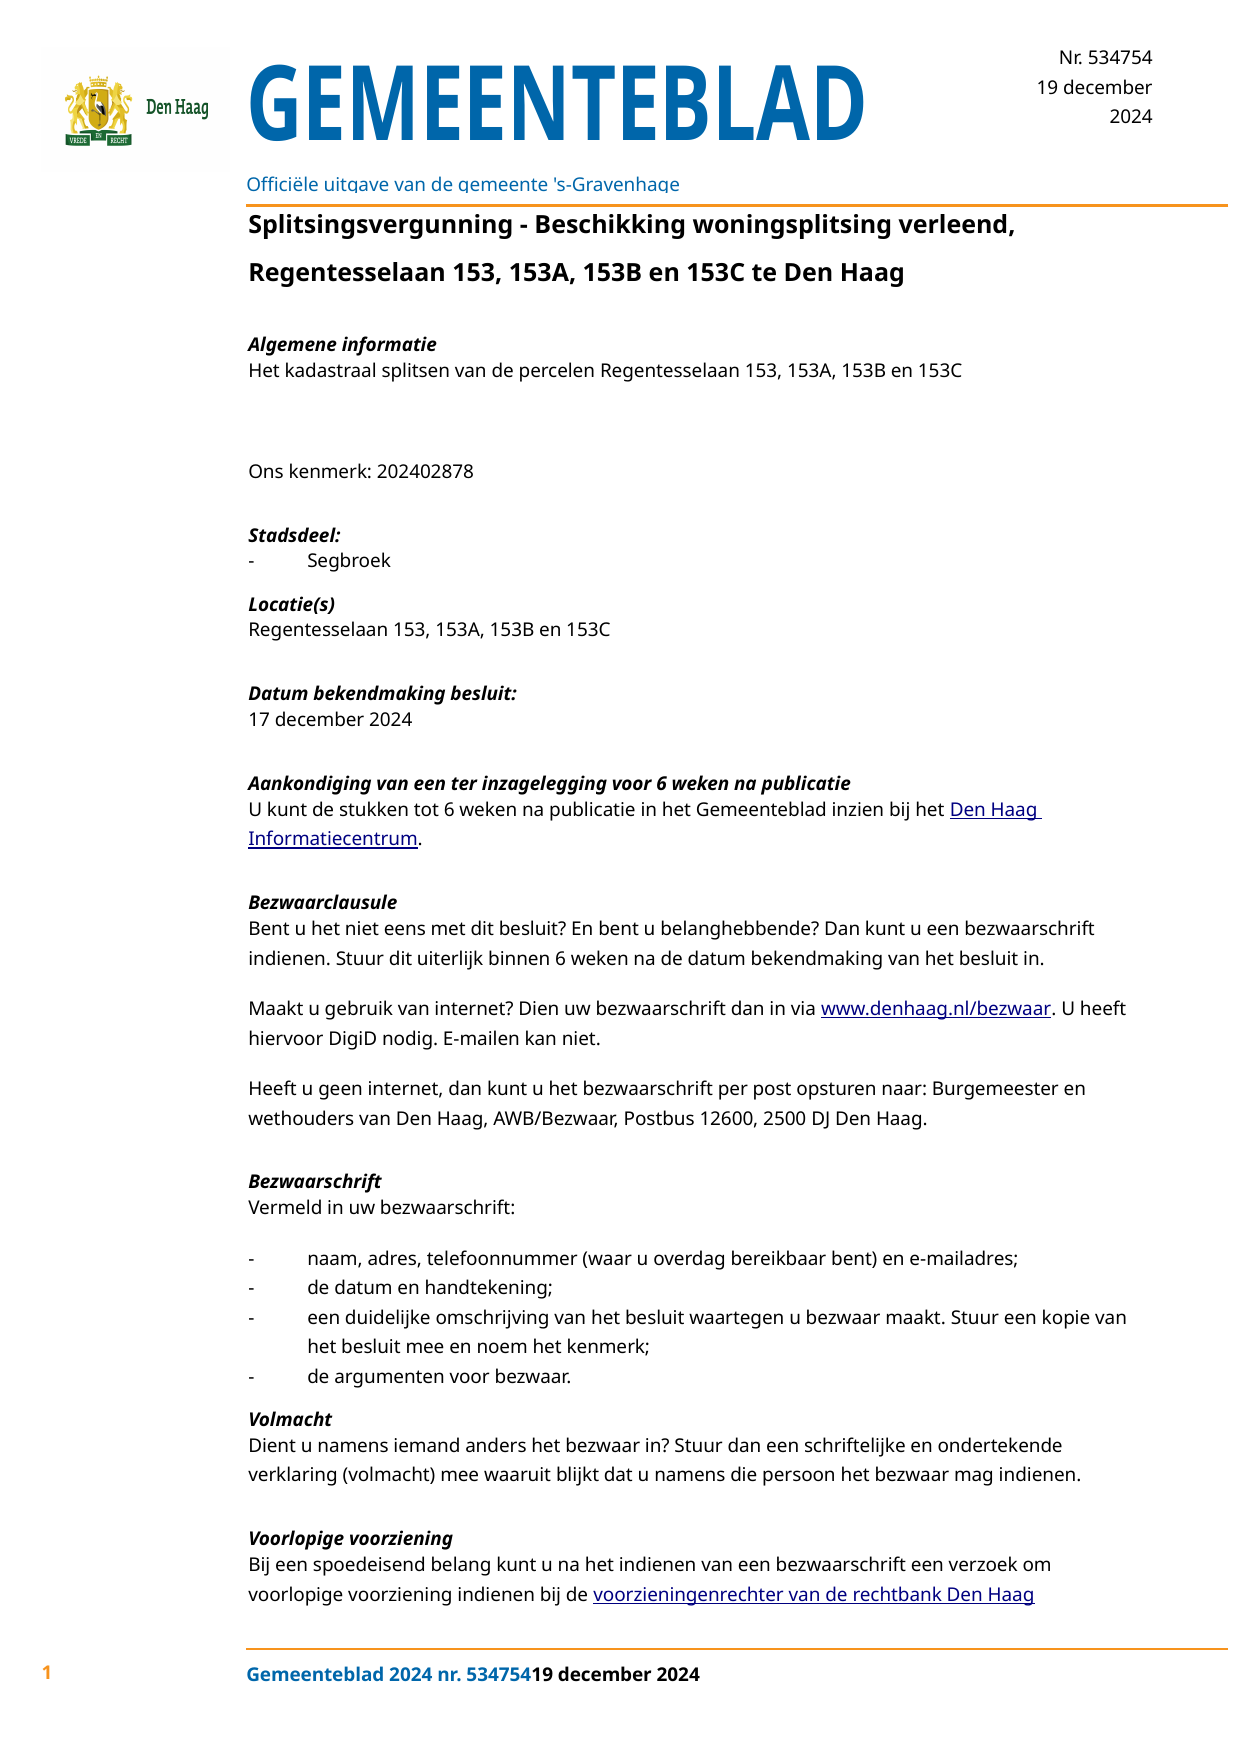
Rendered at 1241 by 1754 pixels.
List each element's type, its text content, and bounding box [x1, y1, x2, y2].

text Voorlopige voorziening [248, 1526, 1152, 1551]
list Segbroek [248, 548, 1152, 573]
text Stadsdeel: [248, 522, 1152, 548]
text Maakt u gebruik van internet? Dien uw bezwaarschrift dan in via www.denhaag.nl/bezwaar. U heeft hiervoor DigiD nodig. E-mailen kan niet. [248, 995, 1152, 1051]
text 17 december 2024 [248, 706, 1152, 732]
text Heeft u geen internet, dan kunt u het bezwaarschrift per post opsturen naar: Burgemeester en wethouders van Den Haag, AWB/Bezwaar, Postbus 12600, 2500 DJ Den Haag. [248, 1075, 1152, 1131]
picture [41, 47, 231, 172]
text Algemene informatie [248, 331, 1152, 357]
text Het kadastraal splitsen van de percelen Regentesselaan 153, 153A, 153B en 153C [248, 357, 1152, 383]
list de argumenten voor bezwaar. [248, 1363, 1152, 1389]
text Bij een spoedeisend belang kunt u na het indienen van een bezwaarschrift een verzoek om voorlopige voorziening indienen bij de voorzieningenrechter van de rechtbank Den Haag [248, 1551, 1152, 1607]
text Volmacht [248, 1406, 1152, 1432]
text Dient u namens iemand anders het bezwaar in? Stuur dan een schriftelijke en ondertekende verklaring (volmacht) mee waaruit blijkt dat u namens die persoon het bezwaar mag indienen. [248, 1432, 1152, 1487]
text Datum bekendmaking besluit: [248, 681, 1152, 706]
text Vermeld in uw bezwaarschrift: [248, 1194, 1152, 1220]
text Bezwaarschrift [248, 1169, 1152, 1194]
list naam, adres, telefoonnummer (waar u overdag bereikbaar bent) en e-mailadres; [248, 1245, 1152, 1271]
list de datum en handtekening; [248, 1274, 1152, 1300]
text U kunt de stukken tot 6 weken na publicatie in het Gemeenteblad inzien bij het Den Haag Informatiecentrum. [248, 796, 1152, 851]
text Bent u het niet eens met dit besluit? En bent u belanghebbende? Dan kunt u een bezwaarschrift indienen. Stuur dit uiterlijk binnen 6 weken na de datum bekendmaking van het besluit in. [248, 915, 1152, 971]
text Locatie(s) [248, 591, 1152, 617]
text Aankondiging van een ter inzagelegging voor 6 weken na publicatie [248, 770, 1152, 796]
text Regentesselaan 153, 153A, 153B en 153C [248, 617, 1152, 642]
text Splitsingsvergunning - Beschikking woningsplitsing verleend, Regentesselaan 153, 153A, 153B en 153C te Den Haag [248, 207, 1152, 288]
list een duidelijke omschrijving van het besluit waartegen u bezwaar maakt. Stuur een kopie van het besluit mee en noem het kenmerk; [248, 1304, 1152, 1359]
text Ons kenmerk: 202402878 [248, 458, 1152, 484]
text Bezwaarclausule [248, 889, 1152, 915]
